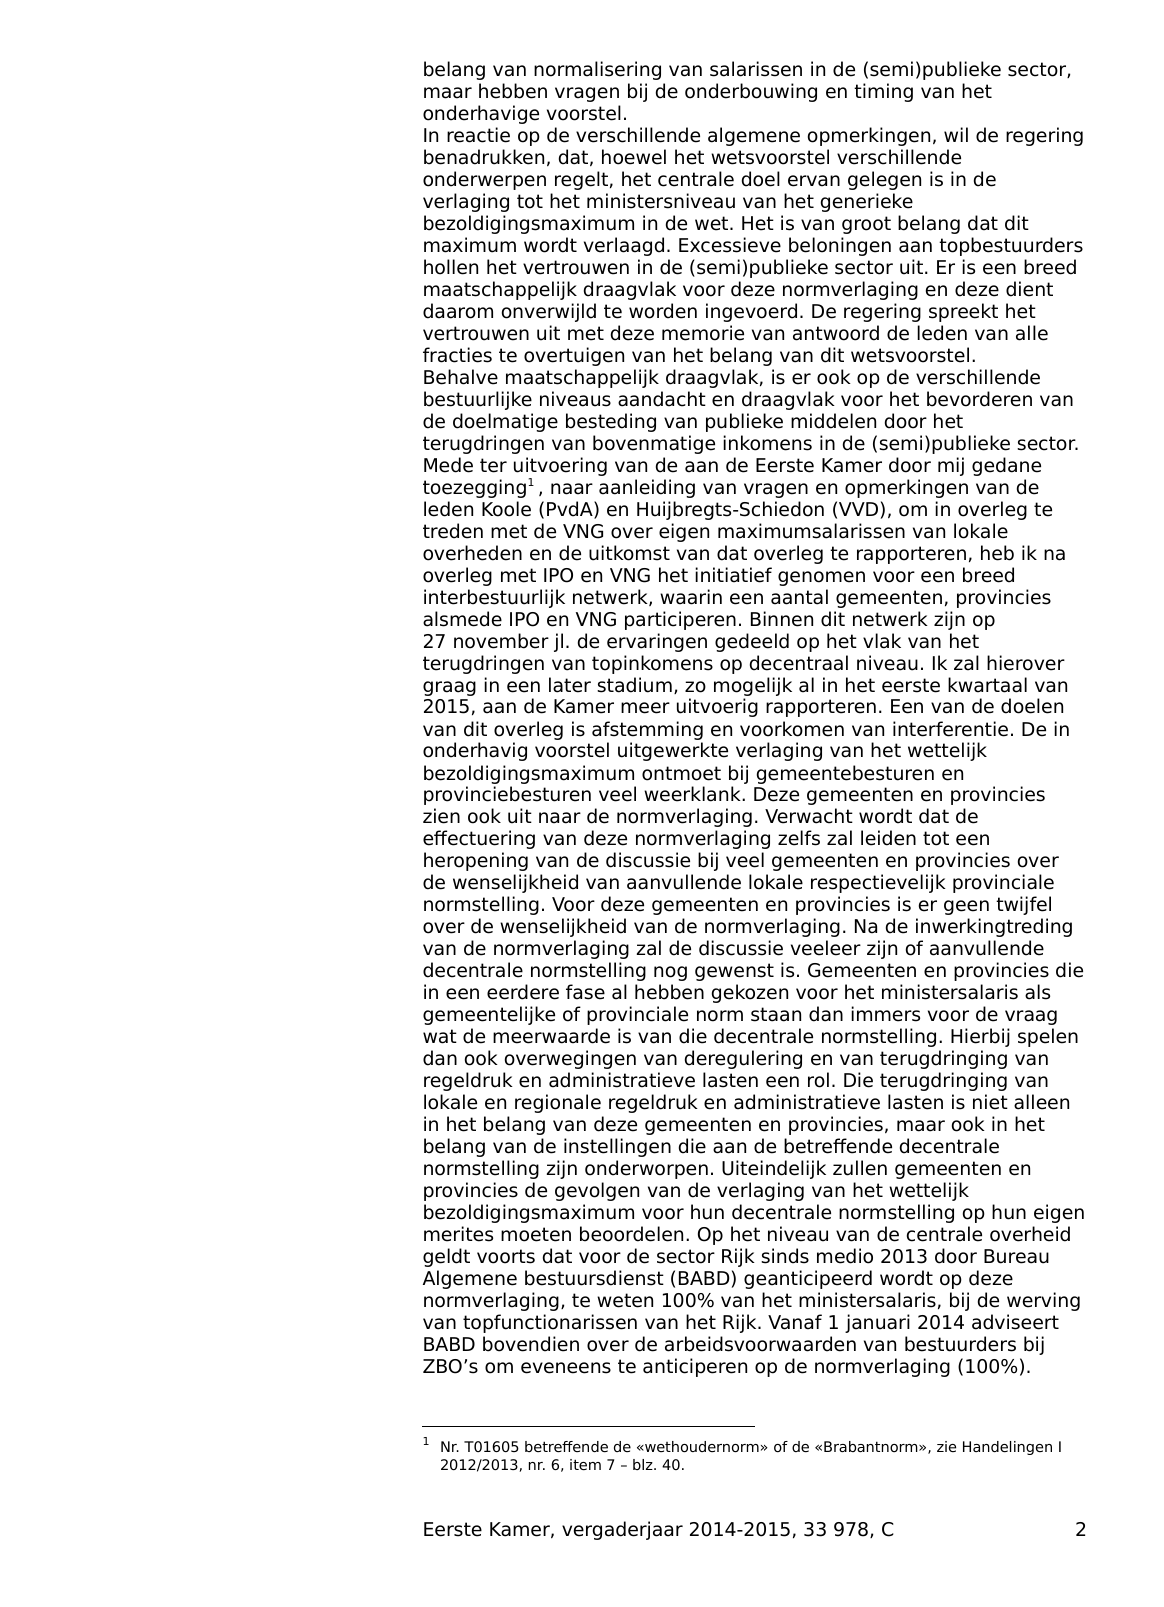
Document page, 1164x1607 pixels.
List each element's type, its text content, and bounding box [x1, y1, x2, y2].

text In reactie op de verschillende algemene opmerkingen, wil de regering benadrukken, dat, hoewel het wetsvoorstel verschillende onderwerpen regelt, het centrale doel ervan gelegen is in de verlaging tot het ministersniveau van het generieke bezoldigingsmaximum in de wet. Het is van groot belang dat dit maximum wordt verlaagd. Excessieve beloningen aan topbestuurders hollen het vertrouwen in de (semi)publieke sector uit. Er is een breed maatschappelijk draagvlak voor deze normverlaging en deze dient daarom onverwijld te worden ingevoerd. De regering spreekt het vertrouwen uit met deze memorie van antwoord de leden van alle fracties te overtuigen van het belang van dit wetsvoorstel. [422, 125, 1087, 367]
text Behalve maatschappelijk draagvlak, is er ook op de verschillende bestuurlijke niveaus aandacht en draagvlak voor het bevorderen van de doelmatige besteding van publieke middelen door het terugdringen van bovenmatige inkomens in de (semi)publieke sector. Mede ter uitvoering van de aan de Eerste Kamer door mij gedane toezegging, naar aanleiding van vragen en opmerkingen van de leden Koole (PvdA) en Huijbregts-Schiedon (VVD), om in overleg te treden met de VNG over eigen maximumsalarissen van lokale overheden en de uitkomst van dat overleg te rapporteren, heb ik na overleg met IPO en VNG het initiatief genomen voor een breed interbestuurlijk netwerk, waarin een aantal gemeenten, provincies alsmede IPO en VNG participeren. Binnen dit netwerk zijn op 27 november jl. de ervaringen gedeeld op het vlak van het terugdringen van topinkomens op decentraal niveau. Ik zal hierover graag in een later stadium, zo mogelijk al in het eerste kwartaal van 2015, aan de Kamer meer uitvoerig rapporteren. Een van de doelen van dit overleg is afstemming en voorkomen van interferentie. De in onderhavig voorstel uitgewerkte verlaging van het wettelijk bezoldigingsmaximum ontmoet bij gemeentebesturen en provinciebesturen veel weerklank. Deze gemeenten en provincies zien ook uit naar de normverlaging. Verwacht wordt dat de effectuering van deze normverlaging zelfs zal leiden tot een heropening van de discussie bij veel gemeenten en provincies over de wenselijkheid van aanvullende lokale respectievelijk provinciale normstelling. Voor deze gemeenten en provincies is er geen twijfel over de wenselijkheid van de normverlaging. Na de inwerkingtreding van de normverlaging zal de discussie veeleer zijn of aanvullende decentrale normstelling nog gewenst is. Gemeenten en provincies die in een eerdere fase al hebben gekozen voor het ministersalaris als gemeentelijke of provinciale norm staan dan immers voor de vraag wat de meerwaarde is van die decentrale normstelling. Hierbij spelen dan ook overwegingen van deregulering en van terugdringing van regeldruk en administratieve lasten een rol. Die terugdringing van lokale en regionale regeldruk en administratieve lasten is niet alleen in het belang van deze gemeenten en provincies, maar ook in het belang van de instellingen die aan de betreffende decentrale normstelling zijn onderworpen. Uiteindelijk zullen gemeenten en provincies de gevolgen van de verlaging van het wettelijk bezoldigingsmaximum voor hun decentrale normstelling op hun eigen merites moeten beoordelen. Op het niveau van de centrale overheid geldt voorts dat voor de sector Rijk sinds medio 2013 door Bureau Algemene bestuursdienst (BABD) geanticipeerd wordt op deze normverlaging, te weten 100% van het ministersalaris, bij de werving van topfunctionarissen van het Rijk. Vanaf 1 januari 2014 adviseert BABD bovendien over de arbeidsvoorwaarden van bestuurders bij ZBO’s om eveneens te anticiperen op de normverlaging (100%). [422, 367, 1087, 1378]
text Nr. T01605 betreffende de «wethoudernorm» of de «Brabantnorm», zie Handelingen I 2012/2013, nr. 6, item 7 – blz. 40. [422, 1435, 1087, 1474]
text belang van normalisering van salarissen in de (semi)publieke sector, maar hebben vragen bij de onderbouwing en timing van het onderhavige voorstel. [422, 59, 1087, 125]
